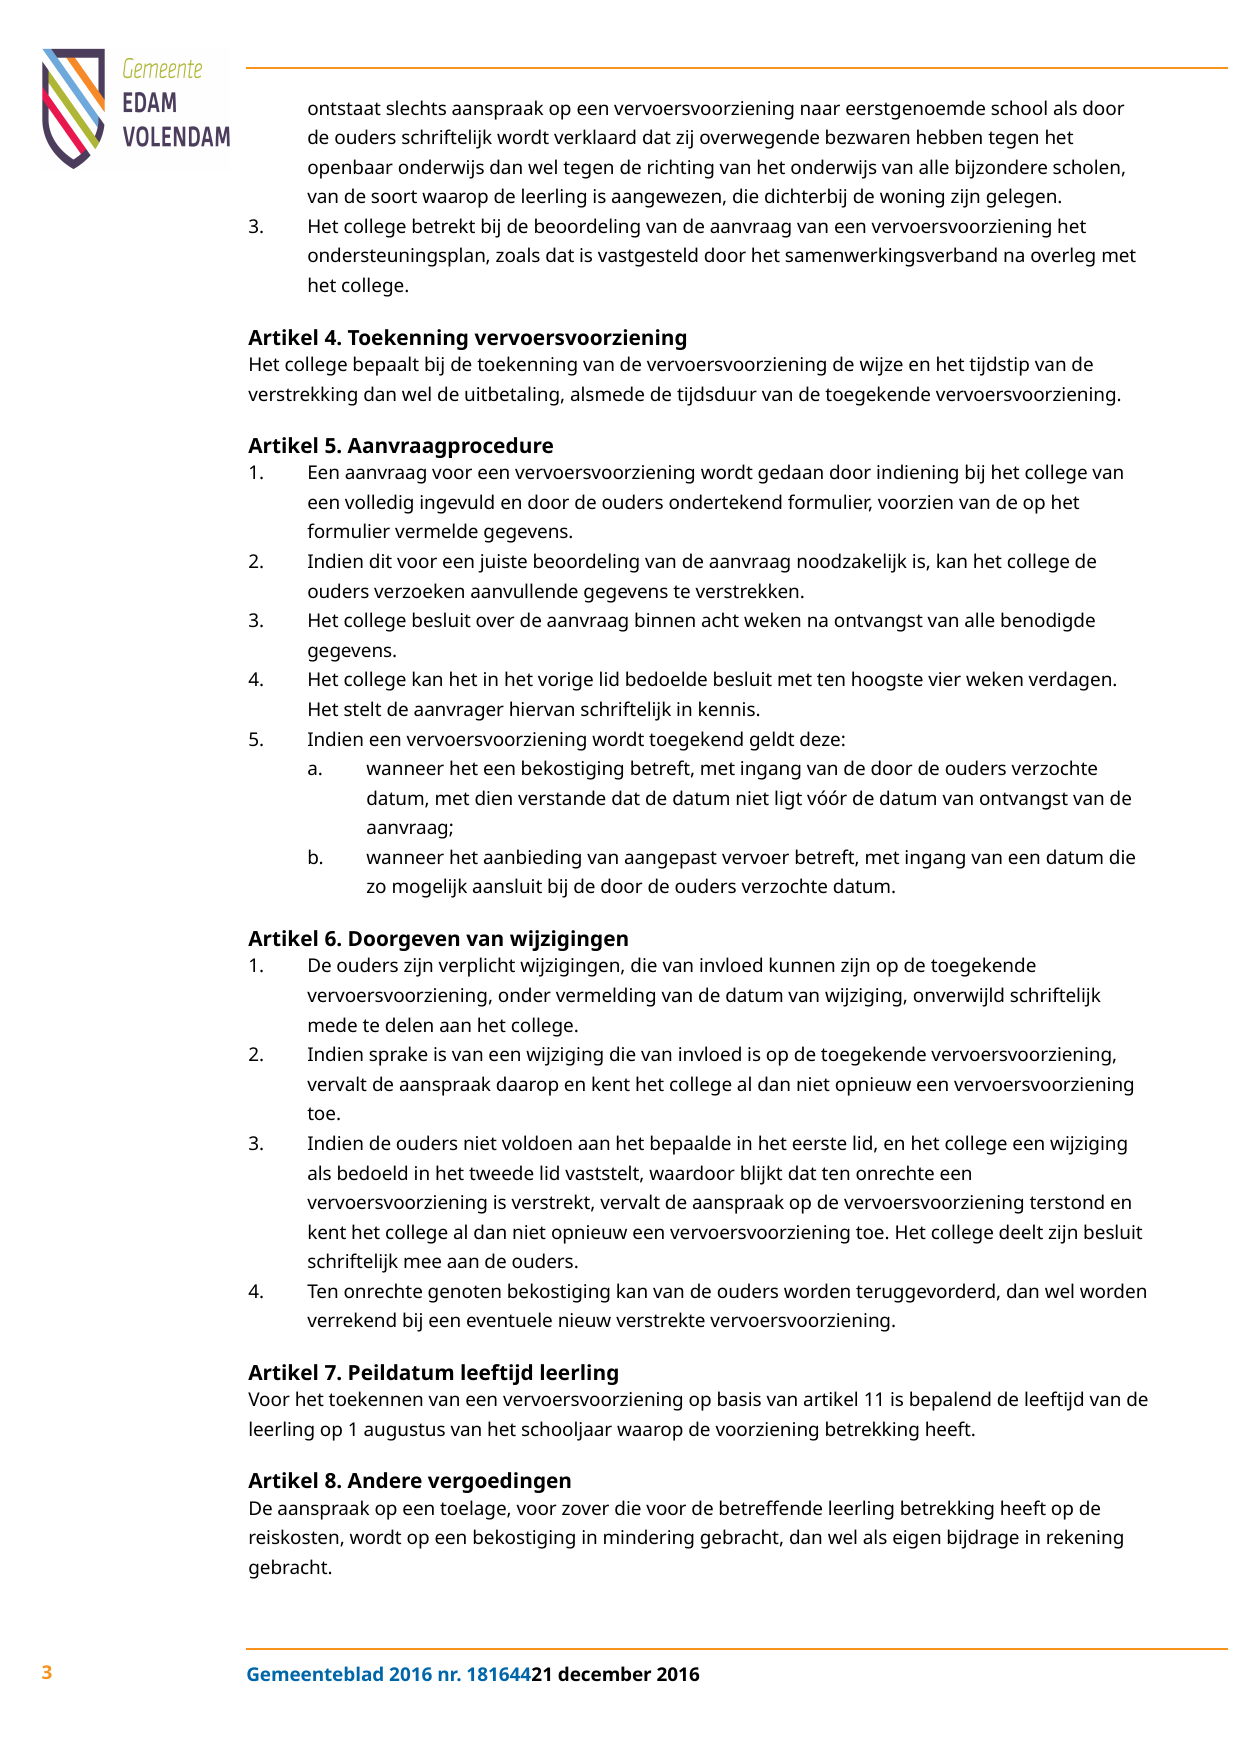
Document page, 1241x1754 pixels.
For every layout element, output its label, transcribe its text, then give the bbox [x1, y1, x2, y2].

list Het college betrekt bij de beoordeling van de aanvraag van een vervoersvoorziening het ondersteuningsplan, zoals dat is vastgesteld door het samenwerkingsverband na overleg met het college. [248, 213, 1152, 298]
list ontstaat slechts aanspraak op een vervoersvoorziening naar eerstgenoemde school als door de ouders schriftelijk wordt verklaard dat zij overwegende bezwaren hebben tegen het openbaar onderwijs dan wel tegen de richting van het onderwijs van alle bijzondere scholen, van de soort waarop de leerling is aangewezen, die dichterbij de woning zijn gelegen. [248, 95, 1152, 209]
text Artikel 7. Peildatum leeftijd leerling [248, 1358, 1152, 1386]
list Het college kan het in het vorige lid bedoelde besluit met ten hoogste vier weken verdagen. Het stelt de aanvrager hiervan schriftelijk in kennis. [248, 667, 1152, 722]
list wanneer het aanbieding van aangepast vervoer betreft, met ingang van een datum die zo mogelijk aansluit bij de door de ouders verzochte datum. [307, 844, 1152, 899]
list Indien de ouders niet voldoen aan het bepaalde in het eerste lid, en het college een wijziging als bedoeld in het tweede lid vaststelt, waardoor blijkt dat ten onrechte een vervoersvoorziening is verstrekt, vervalt de aanspraak op de vervoersvoorziening terstond en kent het college al dan niet opnieuw een vervoersvoorziening toe. Het college deelt zijn besluit schriftelijk mee aan de ouders. [248, 1130, 1152, 1274]
list De ouders zijn verplicht wijzigingen, die van invloed kunnen zijn op de toegekende vervoersvoorziening, onder vermelding van de datum van wijziging, onverwijld schriftelijk mede te delen aan het college. [248, 953, 1152, 1037]
list Het college besluit over de aanvraag binnen acht weken na ontvangst van alle benodigde gegevens. [248, 607, 1152, 663]
list Indien dit voor een juiste beoordeling van de aanvraag noodzakelijk is, kan het college de ouders verzoeken aanvullende gegevens te verstrekken. [248, 548, 1152, 604]
text Artikel 4. Toekenning vervoersvoorziening [248, 323, 1152, 351]
list Indien sprake is van een wijziging die van invloed is op de toegekende vervoersvoorziening, vervalt de aanspraak daarop en kent het college al dan niet opnieuw een vervoersvoorziening toe. [248, 1041, 1152, 1126]
text Het college bepaalt bij de toekenning van de vervoersvoorziening de wijze en het tijdstip van de verstrekking dan wel de uitbetaling, alsmede de tijdsduur van de toegekende vervoersvoorziening. [248, 351, 1152, 406]
text De aanspraak op een toelage, voor zover die voor de betreffende leerling betrekking heeft op de reiskosten, wordt op een bekostiging in mindering gebracht, dan wel als eigen bijdrage in rekening gebracht. [248, 1495, 1152, 1580]
text Artikel 6. Doorgeven van wijzigingen [248, 924, 1152, 953]
list Een aanvraag voor een vervoersvoorziening wordt gedaan door indiening bij het college van een volledig ingevuld en door de ouders ondertekend formulier, voorzien van de op het formulier vermelde gegevens. [248, 459, 1152, 544]
list Indien een vervoersvoorziening wordt toegekend geldt deze: [248, 726, 1152, 752]
text Voor het toekennen van een vervoersvoorziening op basis van artikel 11 is bepalend de leeftijd van de leerling op 1 augustus van het schooljaar waarop de voorziening betrekking heeft. [248, 1386, 1152, 1442]
text Artikel 5. Aanvraagprocedure [248, 431, 1152, 459]
picture [41, 47, 231, 172]
text Artikel 8. Andere vergoedingen [248, 1466, 1152, 1495]
list wanneer het een bekostiging betreft, met ingang van de door de ouders verzochte datum, met dien verstande dat de datum niet ligt vóór de datum van ontvangst van de aanvraag; [307, 755, 1152, 840]
list Ten onrechte genoten bekostiging kan van de ouders worden teruggevorderd, dan wel worden verrekend bij een eventuele nieuw verstrekte vervoersvoorziening. [248, 1278, 1152, 1333]
